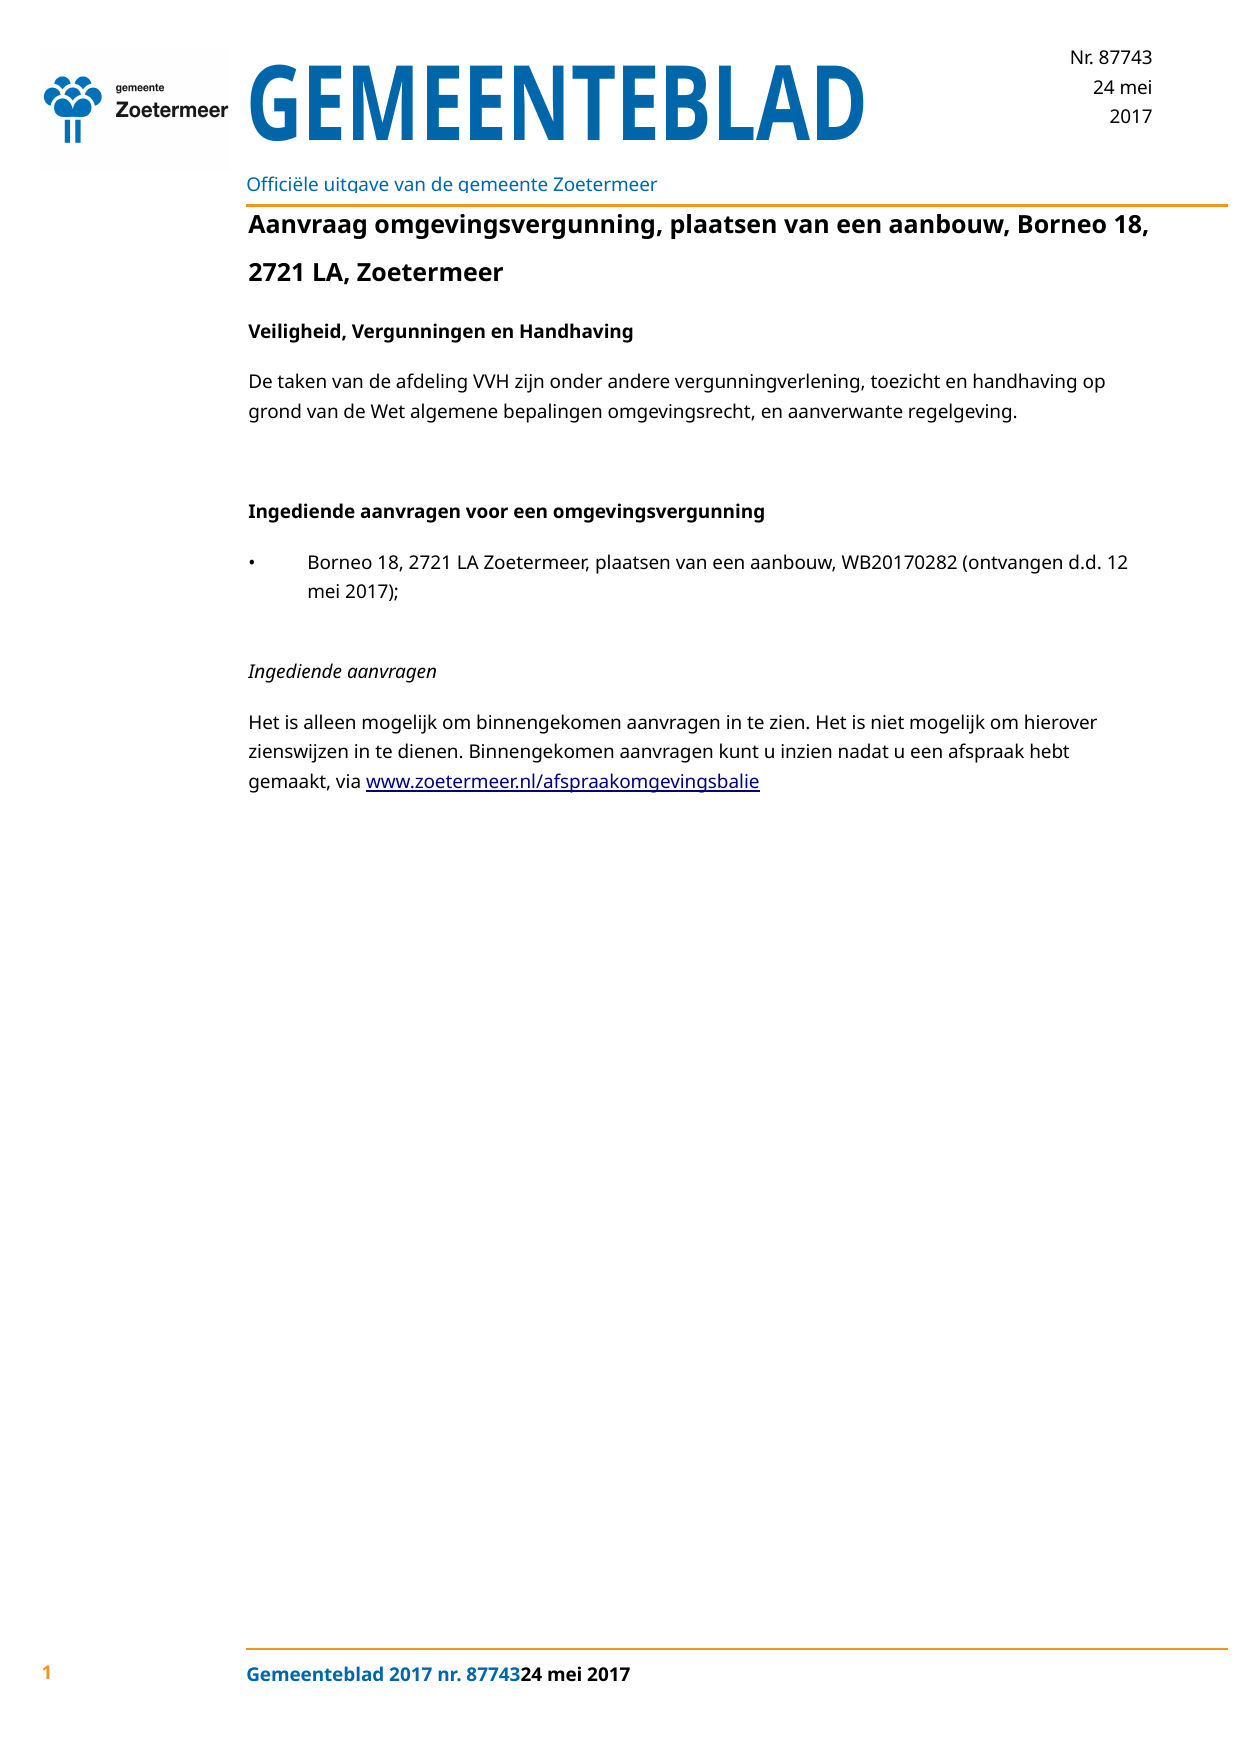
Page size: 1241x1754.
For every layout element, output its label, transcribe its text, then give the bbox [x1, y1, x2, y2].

text Ingediende aanvragen [248, 659, 1152, 684]
picture [41, 47, 231, 172]
text Veiligheid, Vergunningen en Handhaving [248, 318, 1152, 344]
text Het is alleen mogelijk om binnengekomen aanvragen in te zien. Het is niet mogelijk om hierover zienswijzen in te dienen. Binnengekomen aanvragen kunt u inzien nadat u een afspraak hebt gemaakt, via www.zoetermeer.nl/afspraakomgevingsbalie [248, 709, 1152, 794]
text Ingediende aanvragen voor een omgevingsvergunning [248, 499, 1152, 524]
list Borneo 18, 2721 LA Zoetermeer, plaatsen van een aanbouw, WB20170282 (ontvangen d.d. 12 mei 2017); [248, 549, 1152, 604]
text De taken van de afdeling VVH zijn onder andere vergunningverlening, toezicht en handhaving op grond van de Wet algemene bepalingen omgevingsrecht, en aanverwante regelgeving. [248, 368, 1152, 424]
text Aanvraag omgevingsvergunning, plaatsen van een aanbouw, Borneo 18, 2721 LA, Zoetermeer [248, 207, 1152, 288]
